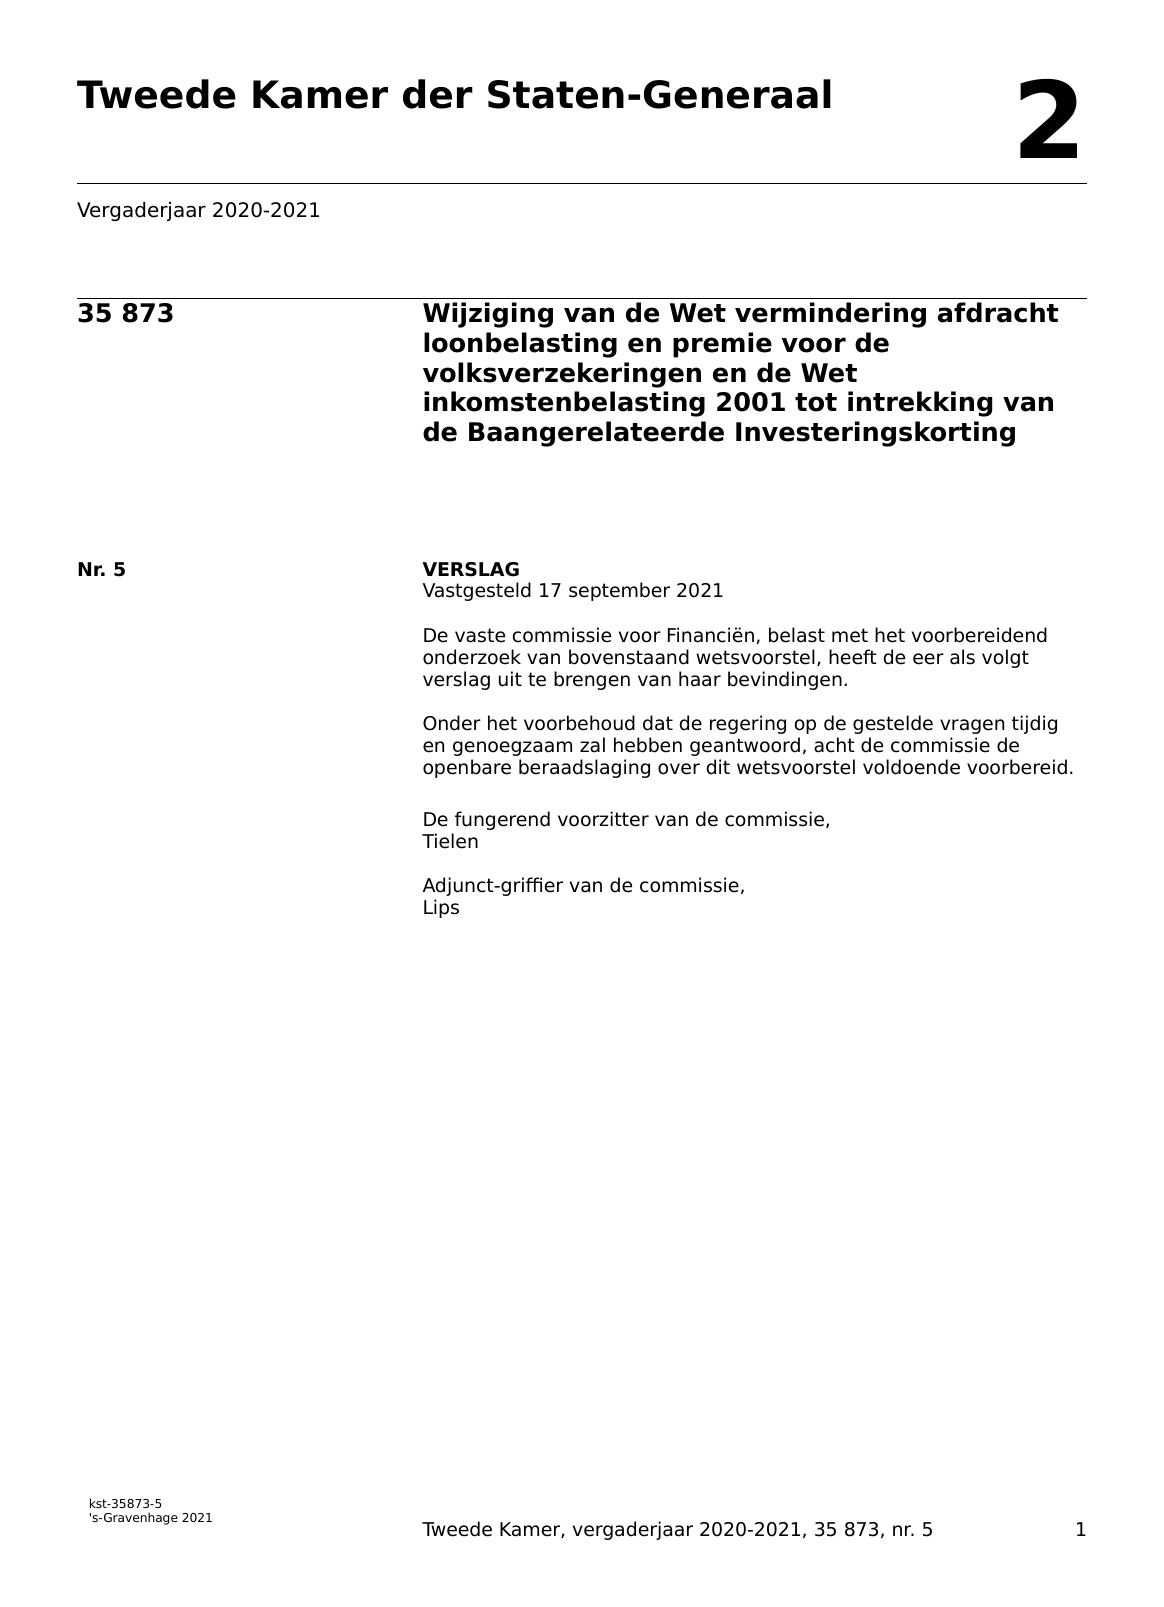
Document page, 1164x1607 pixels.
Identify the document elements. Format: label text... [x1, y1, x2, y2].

table_header 2 [886, 59, 1087, 183]
subtitle 35 873 Wijziging van de Wet vermindering afdracht loonbelasting en premie voor de volksverzekeringen en de Wet inkomstenbelasting 2001 tot intrekking van de Baangerelateerde Investeringskorting [77, 299, 1087, 447]
table_header Tweede Kamer der Staten-Generaal [77, 59, 886, 183]
text Adjunct-griffier van de commissie, Lips [422, 875, 1087, 919]
text Vastgesteld 17 september 2021 [422, 580, 1087, 602]
text De vaste commissie voor Financiën, belast met het voorbereidend onderzoek van bovenstaand wetsvoorstel, heeft de eer als volgt verslag uit te brengen van haar bevindingen. [422, 624, 1087, 691]
subtitle Nr. 5 VERSLAG [77, 558, 1087, 580]
table_cell Vergaderjaar 2020-2021 [77, 184, 1087, 298]
text De fungerend voorzitter van de commissie, Tielen [422, 809, 1087, 853]
text kst-35873-5 [88, 1497, 323, 1511]
text 's-Gravenhage 2021 [88, 1511, 323, 1525]
text Onder het voorbehoud dat de regering op de gestelde vragen tijdig en genoegzaam zal hebben geantwoord, acht de commissie de openbare beraadslaging over dit wetsvoorstel voldoende voorbereid. [422, 713, 1087, 779]
